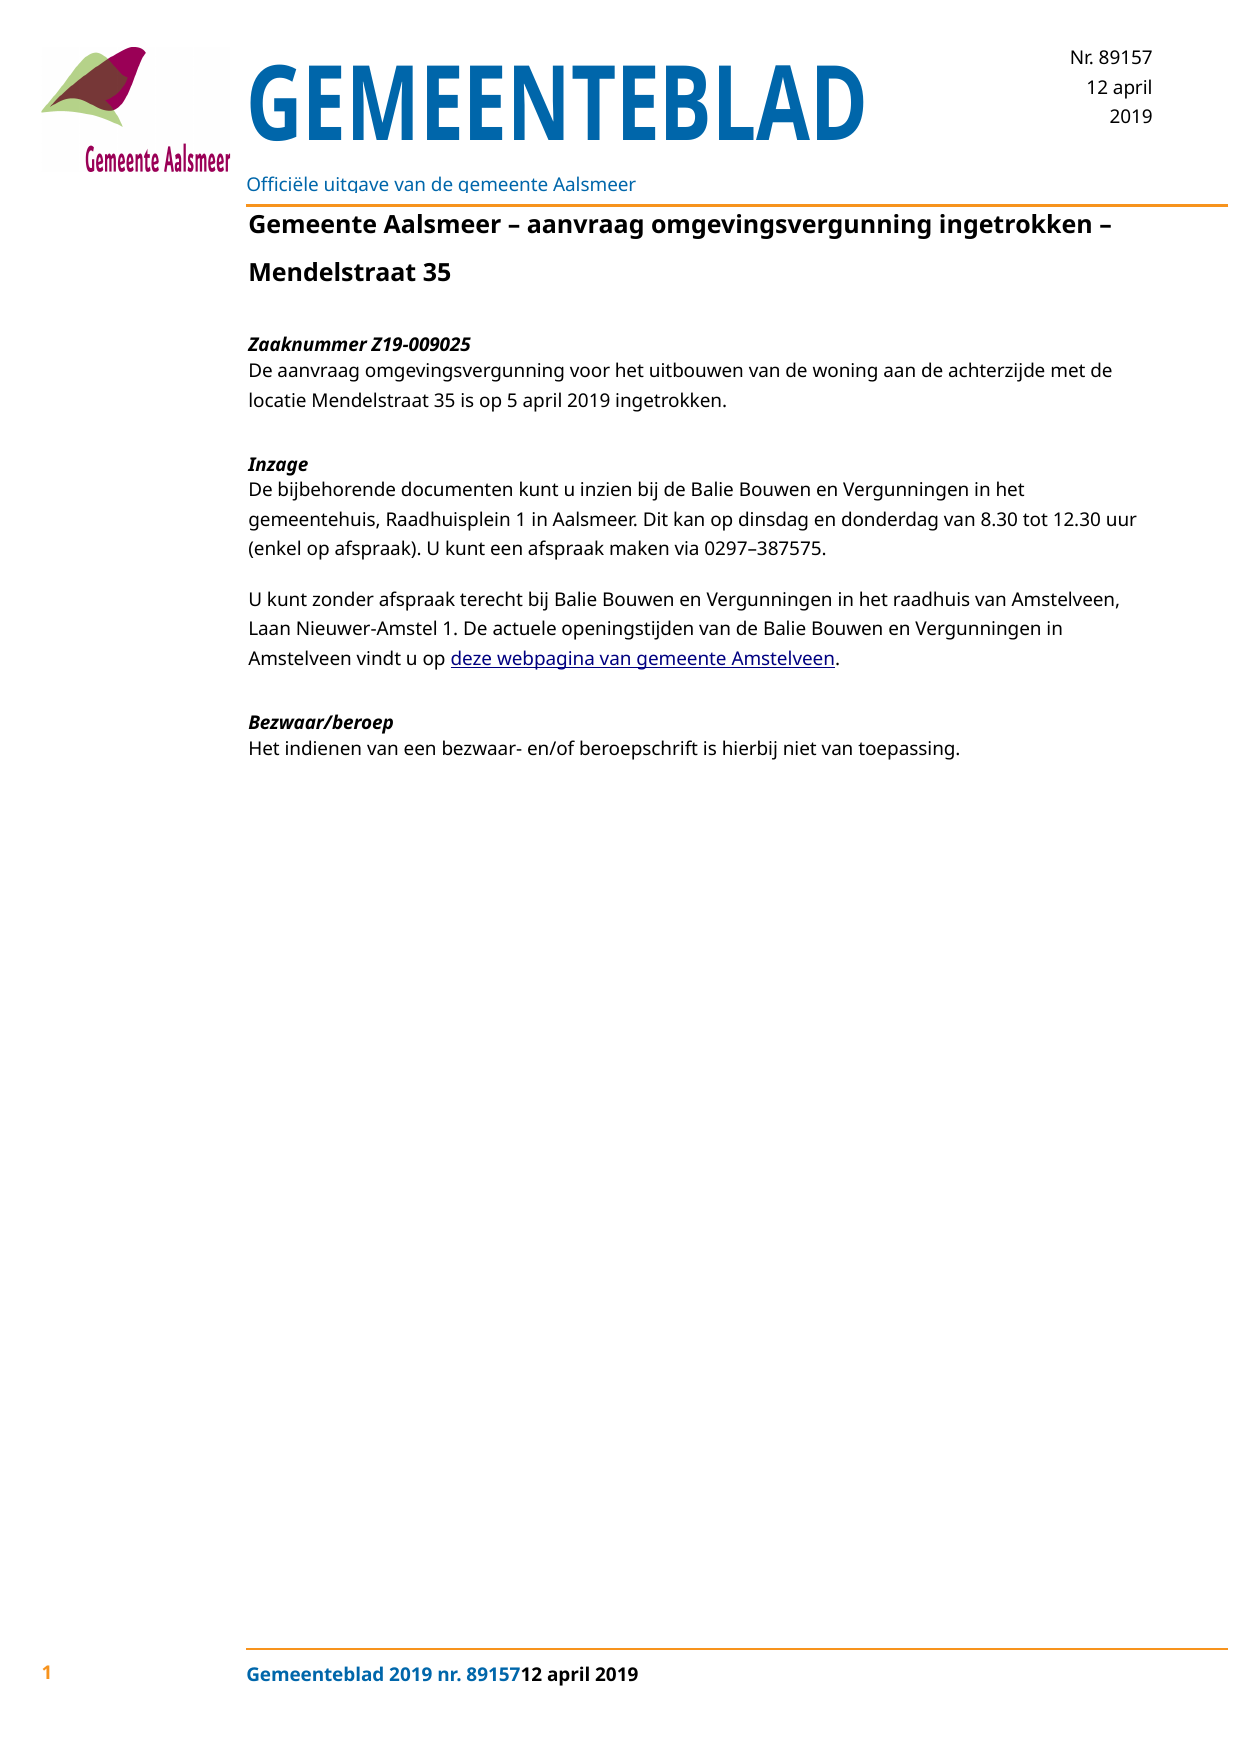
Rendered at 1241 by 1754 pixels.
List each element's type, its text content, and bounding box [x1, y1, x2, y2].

picture [41, 47, 231, 172]
text U kunt zonder afspraak terecht bij Balie Bouwen en Vergunningen in het raadhuis van Amstelveen, Laan Nieuwer-Amstel 1. De actuele openingstijden van de Balie Bouwen en Vergunningen in Amstelveen vindt u op deze webpagina van gemeente Amstelveen. [248, 586, 1152, 671]
text Inzage [248, 451, 1152, 476]
text De bijbehorende documenten kunt u inzien bij de Balie Bouwen en Vergunningen in het gemeentehuis, Raadhuisplein 1 in Aalsmeer. Dit kan op dinsdag en donderdag van 8.30 tot 12.30 uur (enkel op afspraak). U kunt een afspraak maken via 0297–387575. [248, 476, 1152, 561]
text Bezwaar/beroep [248, 709, 1152, 735]
text De aanvraag omgevingsvergunning voor het uitbouwen van de woning aan de achterzijde met de locatie Mendelstraat 35 is op 5 april 2019 ingetrokken. [248, 357, 1152, 412]
text Zaaknummer Z19-009025 [248, 331, 1152, 357]
text Het indienen van een bezwaar- en/of beroepschrift is hierbij niet van toepassing. [248, 735, 1152, 761]
text Gemeente Aalsmeer – aanvraag omgevingsvergunning ingetrokken – Mendelstraat 35 [248, 207, 1152, 288]
